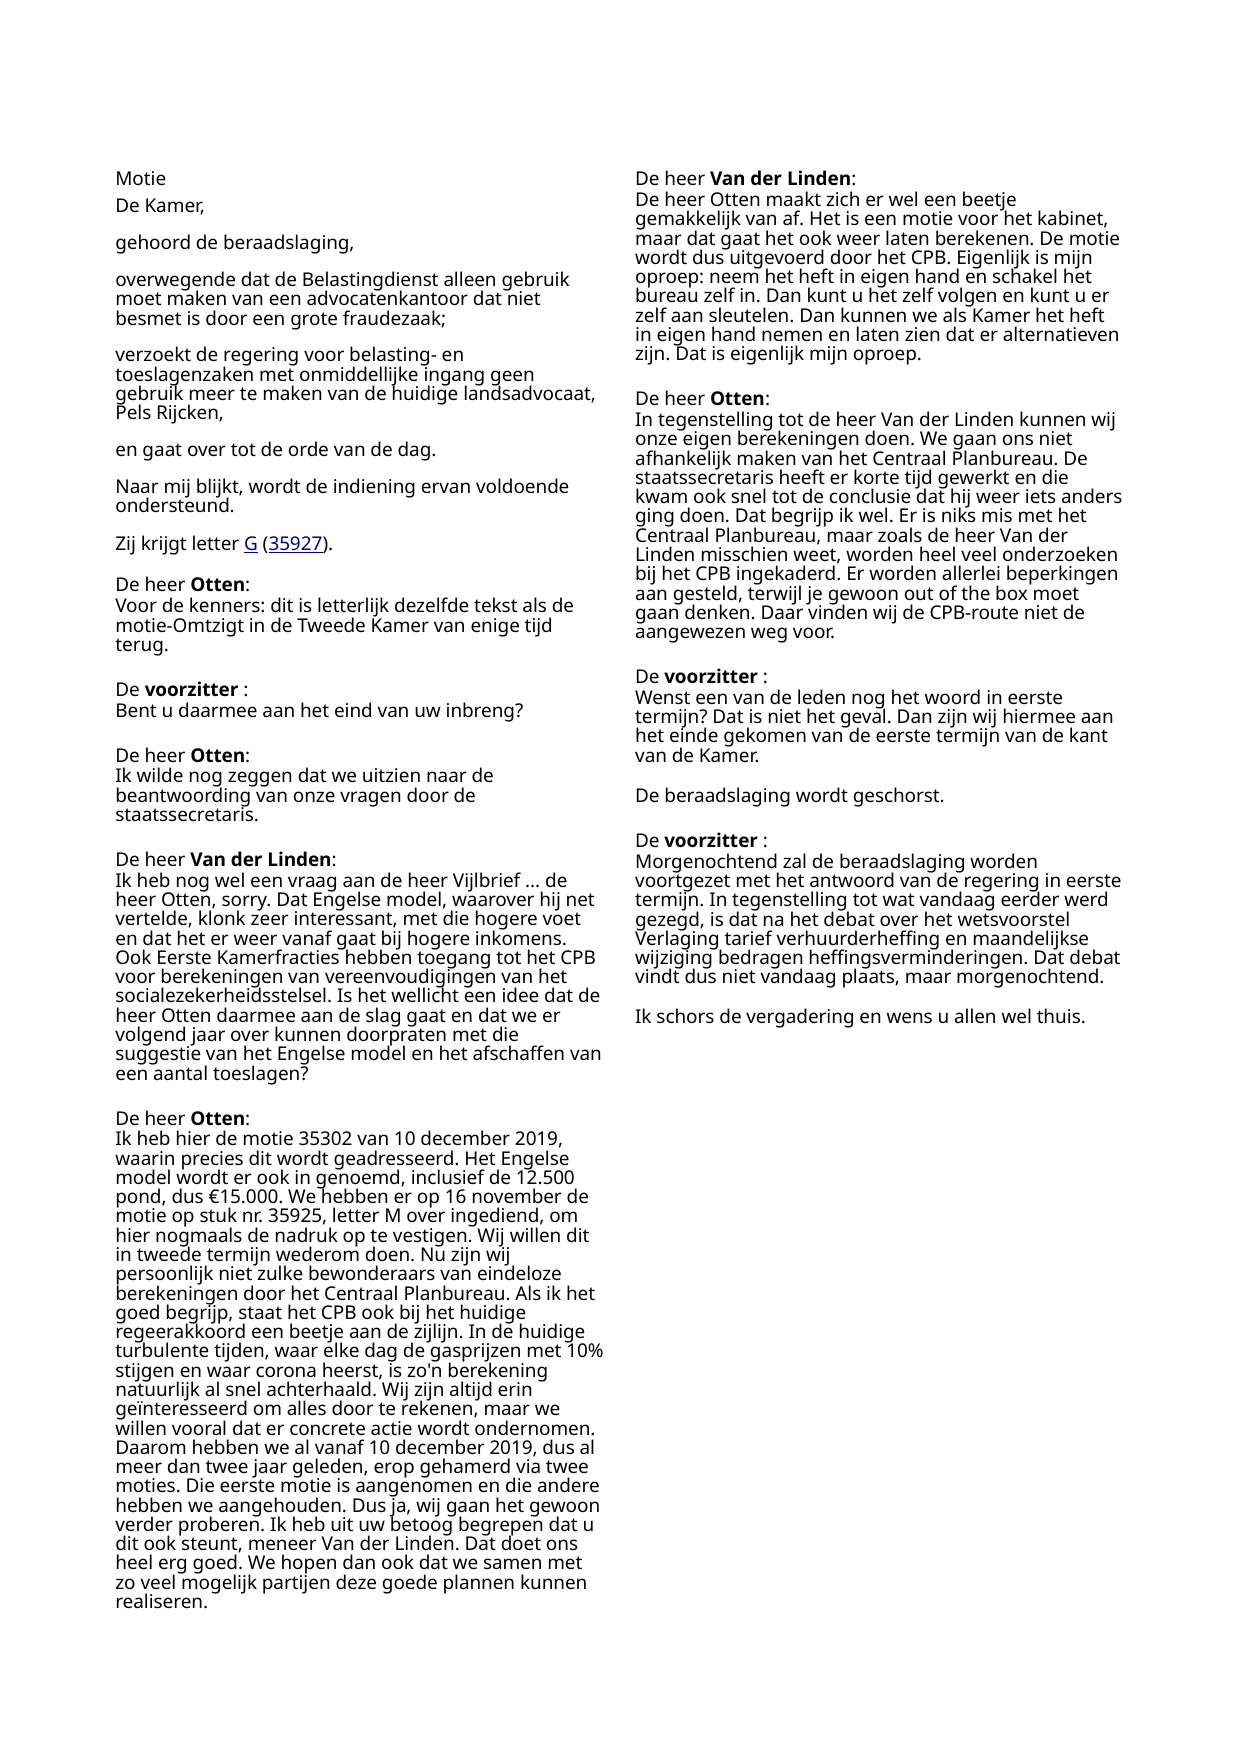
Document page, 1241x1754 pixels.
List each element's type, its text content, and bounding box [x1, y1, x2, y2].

text De voorzitter : [115, 676, 605, 702]
text De heer Otten: [115, 1105, 605, 1130]
text De voorzitter : [635, 827, 1125, 853]
text overwegende dat de Belastingdienst alleen gebruik moet maken van een advocatenkantoor dat niet besmet is door een grote fraudezaak; [115, 271, 605, 329]
text De voorzitter : [635, 663, 1125, 689]
text Bent u daarmee aan het eind van uw inbreng? [115, 702, 605, 721]
text Voor de kenners: dit is letterlijk dezelfde tekst als de motie-Omtzigt in de Tweede Kamer van enige tijd terug. [115, 597, 605, 655]
text Ik heb hier de motie 35302 van 10 december 2019, waarin precies dit wordt geadresseerd. Het Engelse model wordt er ook in genoemd, inclusief de 12.500 pond, dus €15.000. We hebben er op 16 november de motie op stuk nr. 35925, letter M over ingediend, om hier nogmaals de nadruk op te vestigen. Wij willen dit in tweede termijn wederom doen. Nu zijn wij persoonlijk niet zulke bewonderaars van eindeloze berekeningen door het Centraal Planbureau. Als ik het goed begrijp, staat het CPB ook bij het huidige regeerakkoord een beetje aan de zijlijn. In de huidige turbulente tijden, waar elke dag de gasprijzen met 10% stijgen en waar corona heerst, is zo'n berekening natuurlijk al snel achterhaald. Wij zijn altijd erin geïnteresseerd om alles door te rekenen, maar we willen vooral dat er concrete actie wordt ondernomen. Daarom hebben we al vanaf 10 december 2019, dus al meer dan twee jaar geleden, erop gehamerd via twee moties. Die eerste motie is aangenomen en die andere hebben we aangehouden. Dus ja, wij gaan het gewoon verder proberen. Ik heb uit uw betoog begrepen dat u dit ook steunt, meneer Van der Linden. Dat doet ons heel erg goed. We hopen dan ook dat we samen met zo veel mogelijk partijen deze goede plannen kunnen realiseren. [115, 1130, 605, 1612]
text Zij krijgt letter G (35927). [115, 534, 605, 554]
text verzoekt de regering voor belasting- en toeslagenzaken met onmiddellijke ingang geen gebruik meer te maken van de huidige landsadvocaat, Pels Rijcken, [115, 346, 605, 423]
text De heer Otten: [115, 742, 605, 767]
text De heer Otten maakt zich er wel een beetje gemakkelijk van af. Het is een motie voor het kabinet, maar dat gaat het ook weer laten berekenen. De motie wordt dus uitgevoerd door het CPB. Eigenlijk is mijn oproep: neem het heft in eigen hand en schakel het bureau zelf in. Dan kunt u het zelf volgen en kunt u er zelf aan sleutelen. Dan kunnen we als Kamer het heft in eigen hand nemen en laten zien dat er alternatieven zijn. Dat is eigenlijk mijn oproep. [635, 191, 1125, 364]
text De heer Otten: [115, 572, 605, 597]
text De beraadslaging wordt geschorst. [635, 787, 1125, 806]
text De heer Van der Linden: [635, 165, 1125, 191]
text De heer Van der Linden: [115, 846, 605, 872]
text gehoord de beraadslaging, [115, 234, 605, 253]
text Motie [115, 165, 605, 191]
text Morgenochtend zal de beraadslaging worden voortgezet met het antwoord van de regering in eerste termijn. In tegenstelling tot wat vandaag eerder werd gezegd, is dat na het debat over het wetsvoorstel Verlaging tarief verhuurderheffing en maandelijkse wijziging bedragen heffingsverminderingen. Dat debat vindt dus niet vandaag plaats, maar morgenochtend. [635, 853, 1125, 988]
text In tegenstelling tot de heer Van der Linden kunnen wij onze eigen berekeningen doen. We gaan ons niet afhankelijk maken van het Centraal Planbureau. De staatssecretaris heeft er korte tijd gewerkt en die kwam ook snel tot de conclusie dat hij weer iets anders ging doen. Dat begrijp ik wel. Er is niks mis met het Centraal Planbureau, maar zoals de heer Van der Linden misschien weet, worden heel veel onderzoeken bij het CPB ingekaderd. Er worden allerlei beperkingen aan gesteld, terwijl je gewoon out of the box moet gaan denken. Daar vinden wij de CPB-route niet de aangewezen weg voor. [635, 411, 1125, 642]
text Ik heb nog wel een vraag aan de heer Vijlbrief ... de heer Otten, sorry. Dat Engelse model, waarover hij net vertelde, klonk zeer interessant, met die hogere voet en dat het er weer vanaf gaat bij hogere inkomens. Ook Eerste Kamerfracties hebben toegang tot het CPB voor berekeningen van vereenvoudigingen van het socialezekerheidsstelsel. Is het wellicht een idee dat de heer Otten daarmee aan de slag gaat en dat we er volgend jaar over kunnen doorpraten met die suggestie van het Engelse model en het afschaffen van een aantal toeslagen? [115, 872, 605, 1084]
text De Kamer, [115, 197, 605, 216]
text Ik schors de vergadering en wens u allen wel thuis. [635, 1008, 1125, 1028]
text Wenst een van de leden nog het woord in eerste termijn? Dat is niet het geval. Dan zijn wij hiermee aan het einde gekomen van de eerste termijn van de kant van de Kamer. [635, 689, 1125, 766]
text en gaat over tot de orde van de dag. [115, 441, 605, 461]
text Ik wilde nog zeggen dat we uitzien naar de beantwoording van onze vragen door de staatssecretaris. [115, 767, 605, 825]
text Naar mij blijkt, wordt de indiening ervan voldoende ondersteund. [115, 478, 605, 517]
text De heer Otten: [635, 385, 1125, 411]
